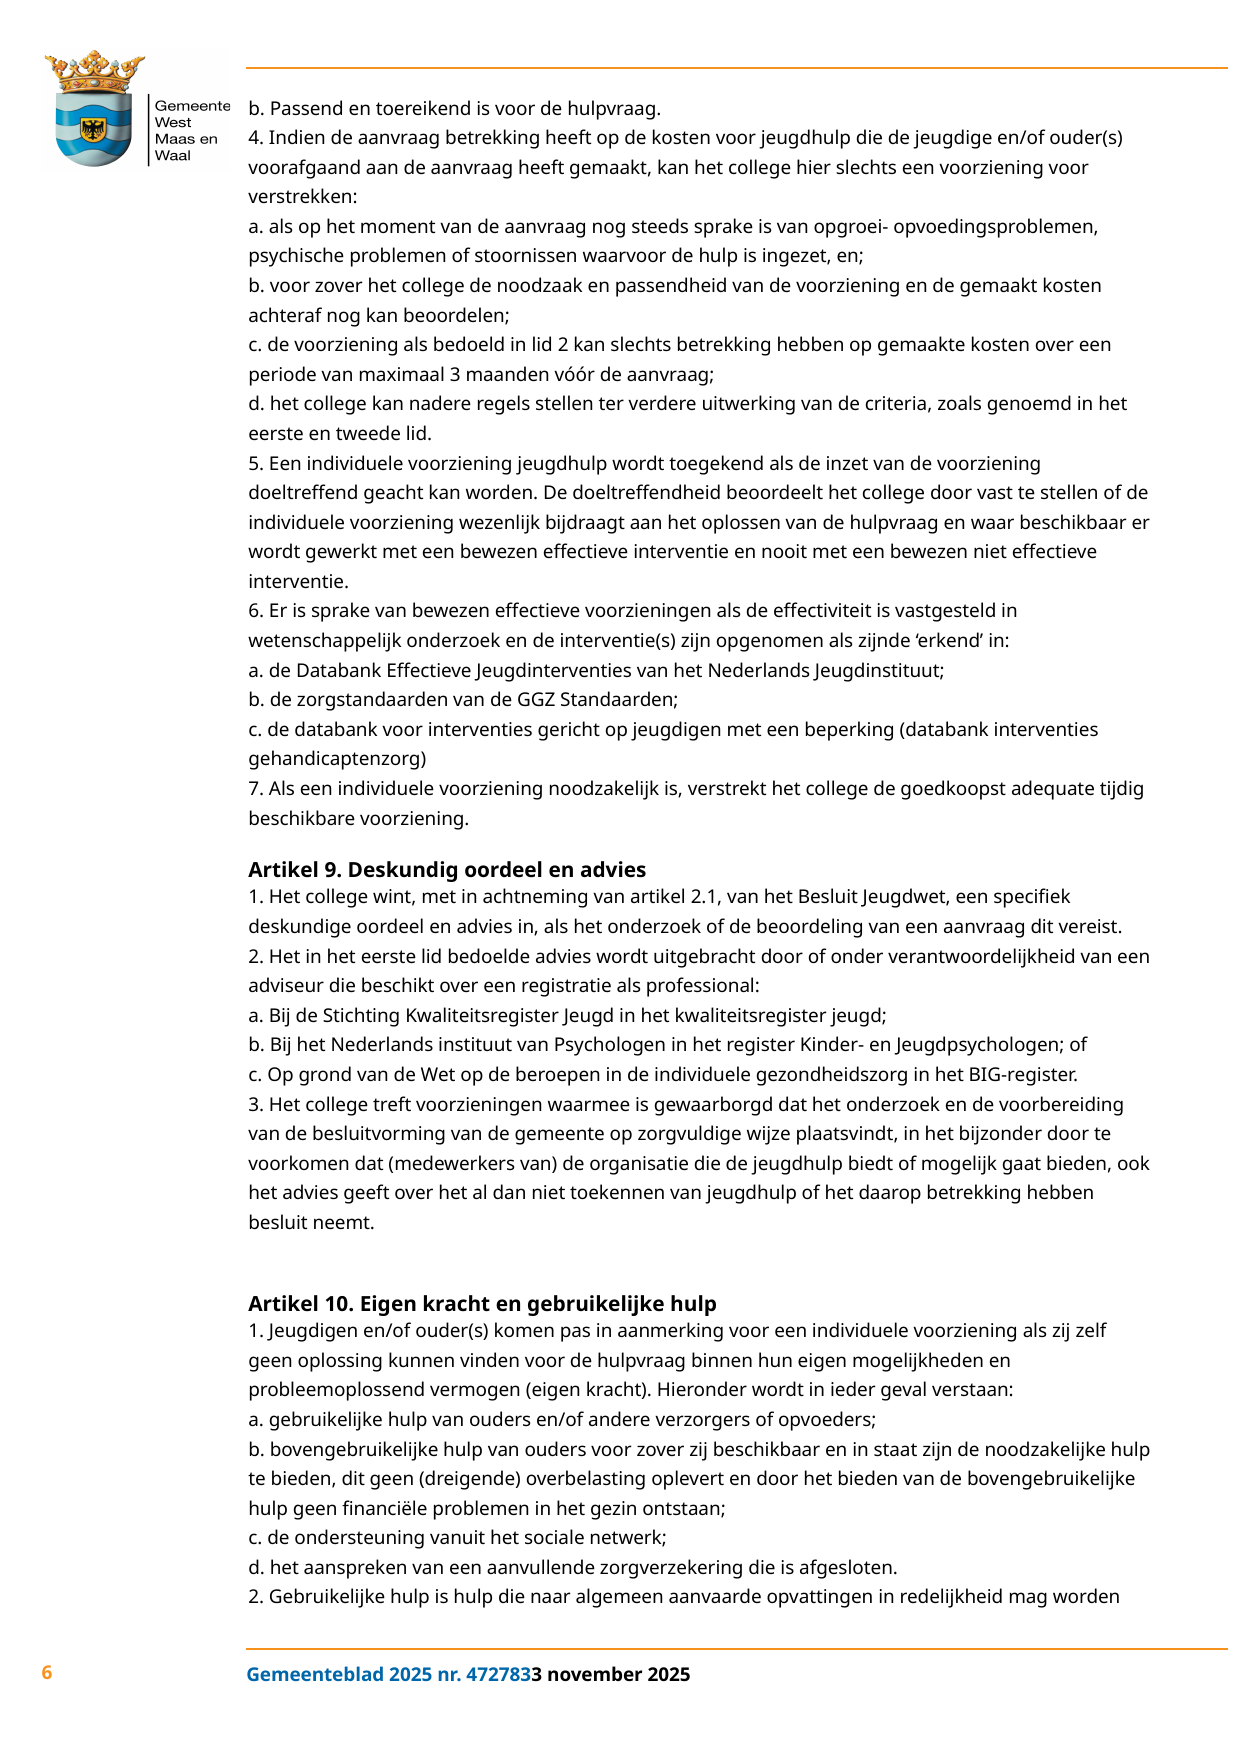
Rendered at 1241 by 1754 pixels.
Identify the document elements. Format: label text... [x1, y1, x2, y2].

text c. de ondersteuning vanuit het sociale netwerk; [248, 1524, 1152, 1550]
text b. voor zover het college de noodzaak en passendheid van de voorziening en de gemaakt kosten achteraf nog kan beoordelen; [248, 272, 1152, 328]
picture [41, 47, 231, 172]
text a. Bij de Stichting Kwaliteitsregister Jeugd in het kwaliteitsregister jeugd; [248, 1002, 1152, 1028]
text 2. Het in het eerste lid bedoelde advies wordt uitgebracht door of onder verantwoordelijkheid van een adviseur die beschikt over een registratie als professional: [248, 943, 1152, 998]
text 5. Een individuele voorziening jeugdhulp wordt toegekend als de inzet van de voorziening doeltreffend geacht kan worden. De doeltreffendheid beoordeelt het college door vast te stellen of de individuele voorziening wezenlijk bijdraagt aan het oplossen van de hulpvraag en waar beschikbaar er wordt gewerkt met een bewezen effectieve interventie en nooit met een bewezen niet effectieve interventie. [248, 450, 1152, 594]
text 3. Het college treft voorzieningen waarmee is gewaarborgd dat het onderzoek en de voorbereiding van de besluitvorming van de gemeente op zorgvuldige wijze plaatsvindt, in het bijzonder door te voorkomen dat (medewerkers van) de organisatie die de jeugdhulp biedt of mogelijk gaat bieden, ook het advies geeft over het al dan niet toekennen van jeugdhulp of het daarop betrekking hebben besluit neemt. [248, 1091, 1152, 1235]
text b. Bij het Nederlands instituut van Psychologen in het register Kinder- en Jeugdpsychologen; of [248, 1032, 1152, 1057]
text c. de voorziening als bedoeld in lid 2 kan slechts betrekking hebben op gemaakte kosten over een periode van maximaal 3 maanden vóór de aanvraag; [248, 331, 1152, 387]
text c. de databank voor interventies gericht op jeugdigen met een beperking (databank interventies gehandicaptenzorg) [248, 716, 1152, 771]
text 6. Er is sprake van bewezen effectieve voorzieningen als de effectiviteit is vastgesteld in wetenschappelijk onderzoek en de interventie(s) zijn opgenomen als zijnde ‘erkend’ in: [248, 598, 1152, 653]
text Artikel 9. Deskundig oordeel en advies [248, 855, 1152, 884]
text a. de Databank Effectieve Jeugdinterventies van het Nederlands Jeugdinstituut; [248, 657, 1152, 683]
text Artikel 10. Eigen kracht en gebruikelijke hulp [248, 1289, 1152, 1317]
text b. de zorgstandaarden van de GGZ Standaarden; [248, 686, 1152, 712]
text b. bovengebruikelijke hulp van ouders voor zover zij beschikbaar en in staat zijn de noodzakelijke hulp te bieden, dit geen (dreigende) overbelasting oplevert en door het bieden van de bovengebruikelijke hulp geen financiële problemen in het gezin ontstaan; [248, 1436, 1152, 1521]
text 2. Gebruikelijke hulp is hulp die naar algemeen aanvaarde opvattingen in redelijkheid mag worden [248, 1584, 1152, 1609]
text b. Passend en toereikend is voor de hulpvraag. [248, 95, 1152, 121]
text 1. Het college wint, met in achtneming van artikel 2.1, van het Besluit Jeugdwet, een specifiek deskundige oordeel en advies in, als het onderzoek of de beoordeling van een aanvraag dit vereist. [248, 884, 1152, 939]
text a. als op het moment van de aanvraag nog steeds sprake is van opgroei- opvoedingsproblemen, psychische problemen of stoornissen waarvoor de hulp is ingezet, en; [248, 213, 1152, 268]
text d. het aanspreken van een aanvullende zorgverzekering die is afgesloten. [248, 1554, 1152, 1580]
text a. gebruikelijke hulp van ouders en/of andere verzorgers of opvoeders; [248, 1406, 1152, 1432]
text 1. Jeugdigen en/of ouder(s) komen pas in aanmerking voor een individuele voorziening als zij zelf geen oplossing kunnen vinden voor de hulpvraag binnen hun eigen mogelijkheden en probleemoplossend vermogen (eigen kracht). Hieronder wordt in ieder geval verstaan: [248, 1317, 1152, 1402]
text d. het college kan nadere regels stellen ter verdere uitwerking van de criteria, zoals genoemd in het eerste en tweede lid. [248, 391, 1152, 446]
text c. Op grond van de Wet op de beroepen in de individuele gezondheidszorg in het BIG-register. [248, 1061, 1152, 1087]
text 7. Als een individuele voorziening noodzakelijk is, verstrekt het college de goedkoopst adequate tijdig beschikbare voorziening. [248, 775, 1152, 831]
text 4. Indien de aanvraag betrekking heeft op de kosten voor jeugdhulp die de jeugdige en/of ouder(s) voorafgaand aan de aanvraag heeft gemaakt, kan het college hier slechts een voorziening voor verstrekken: [248, 124, 1152, 209]
